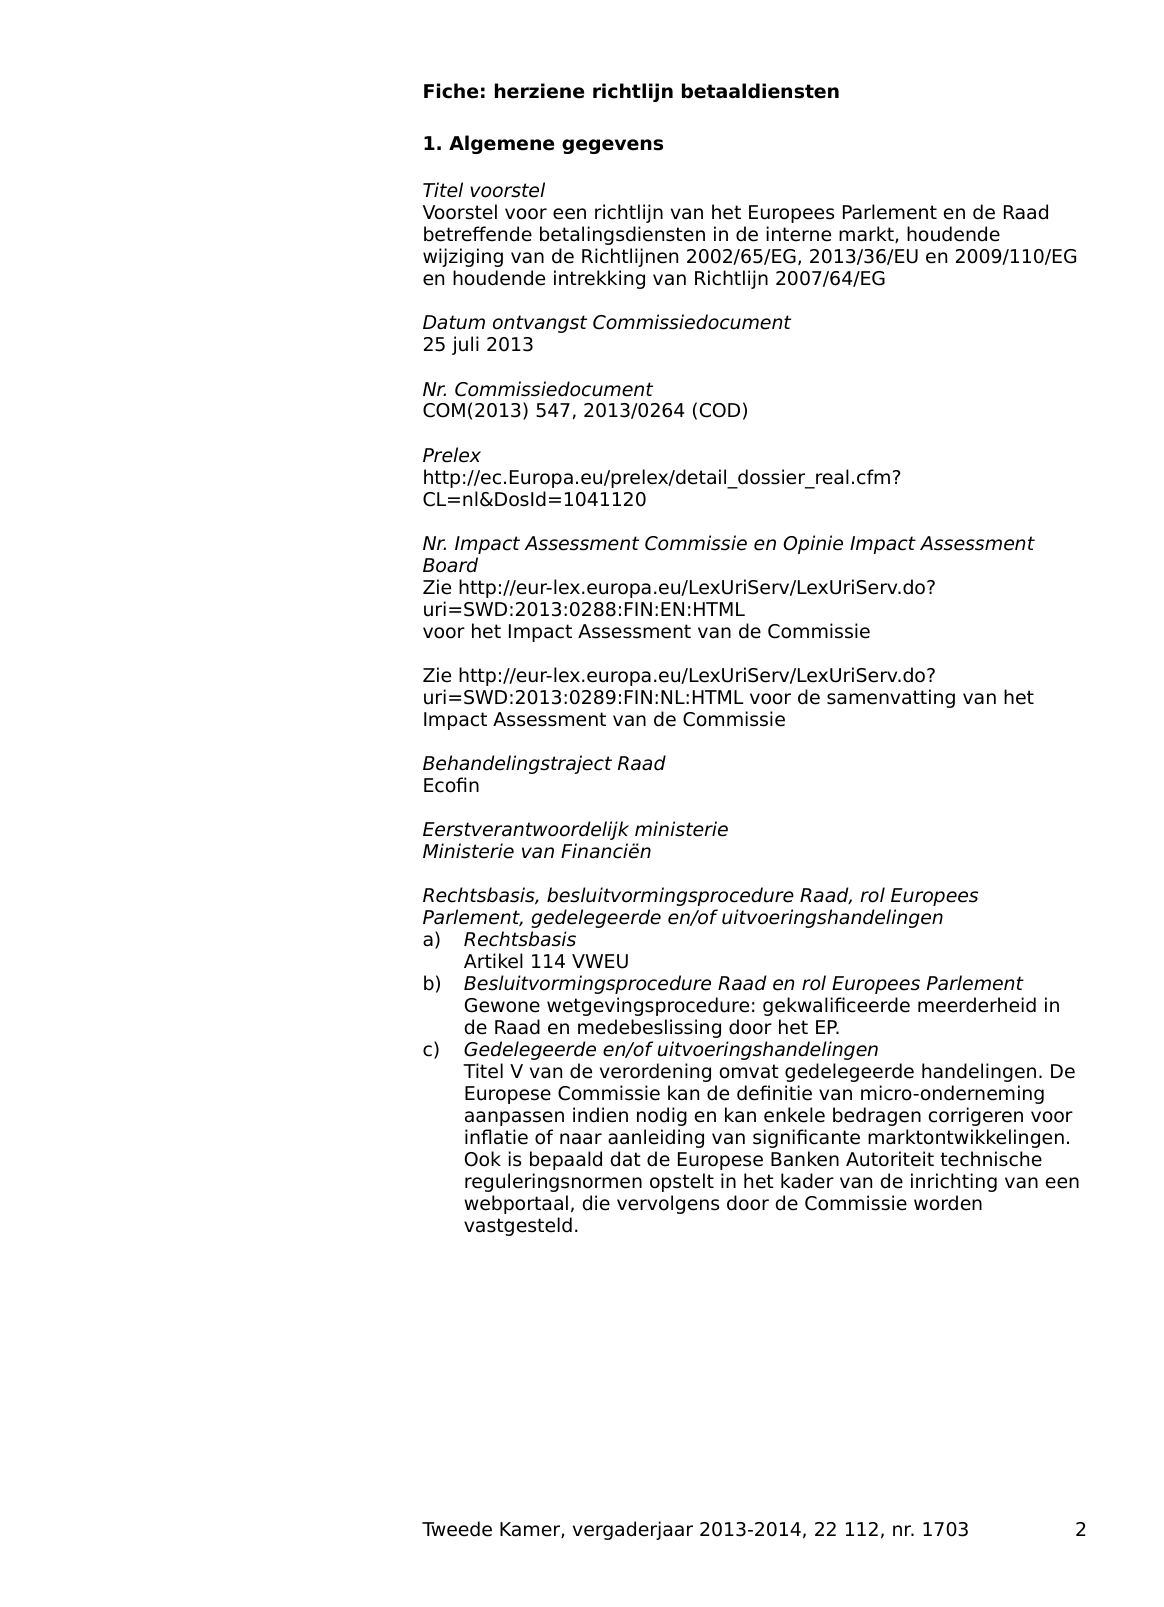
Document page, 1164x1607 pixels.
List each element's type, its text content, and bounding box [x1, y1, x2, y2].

subtitle 1. Algemene gegevens [422, 133, 1087, 155]
text Eerstverantwoordelijk ministerie [422, 819, 1087, 841]
text Voorstel voor een richtlijn van het Europees Parlement en de Raad betreffende betalingsdiensten in de interne markt, houdende wijziging van de Richtlijnen 2002/65/EG, 2013/36/EU en 2009/110/EG en houdende intrekking van Richtlijn 2007/64/EG [422, 202, 1087, 290]
text Behandelingstraject Raad [422, 753, 1087, 775]
text Artikel 114 VWEU [464, 951, 1087, 973]
text voor het Impact Assessment van de Commissie [422, 621, 1087, 643]
text Titel V van de verordening omvat gedelegeerde handelingen. De Europese Commissie kan de definitie van micro-onderneming aanpassen indien nodig en kan enkele bedragen corrigeren voor inflatie of naar aanleiding van significante marktontwikkelingen. [464, 1061, 1087, 1149]
text c) Gedelegeerde en/of uitvoeringshandelingen [422, 1039, 1087, 1061]
text Zie http://eur-lex.europa.eu/LexUriServ/LexUriServ.do?uri=SWD:2013:0289:FIN:NL:HTML voor de samenvatting van het Impact Assessment van de Commissie [422, 665, 1087, 731]
text COM(2013) 547, 2013/0264 (COD) [422, 400, 1087, 422]
text a) Rechtsbasis [422, 929, 1087, 951]
text http://ec.Europa.eu/prelex/detail_dossier_real.cfm?CL=nl&DosId=1041120 [422, 467, 1087, 511]
text Ministerie van Financiën [422, 841, 1087, 863]
text Ook is bepaald dat de Europese Banken Autoriteit technische reguleringsnormen opstelt in het kader van de inrichting van een webportaal, die vervolgens door de Commissie worden vastgesteld. [464, 1149, 1087, 1237]
text 25 juli 2013 [422, 334, 1087, 356]
text Gewone wetgevingsprocedure: gekwalificeerde meerderheid in de Raad en medebeslissing door het EP. [464, 995, 1087, 1039]
text b) Besluitvormingsprocedure Raad en rol Europees Parlement [422, 973, 1087, 995]
subtitle Fiche: herziene richtlijn betaaldiensten [422, 81, 1087, 103]
text Rechtsbasis, besluitvormingsprocedure Raad, rol Europees Parlement, gedelegeerde en/of uitvoeringshandelingen [422, 885, 1087, 929]
text Datum ontvangst Commissiedocument [422, 312, 1087, 334]
text Prelex [422, 444, 1087, 467]
text Nr. Impact Assessment Commissie en Opinie Impact Assessment Board [422, 533, 1087, 577]
text Ecofin [422, 775, 1087, 797]
text Titel voorstel [422, 180, 1087, 202]
text Zie http://eur-lex.europa.eu/LexUriServ/LexUriServ.do?uri=SWD:2013:0288:FIN:EN:HTML [422, 577, 1087, 621]
text Nr. Commissiedocument [422, 378, 1087, 400]
